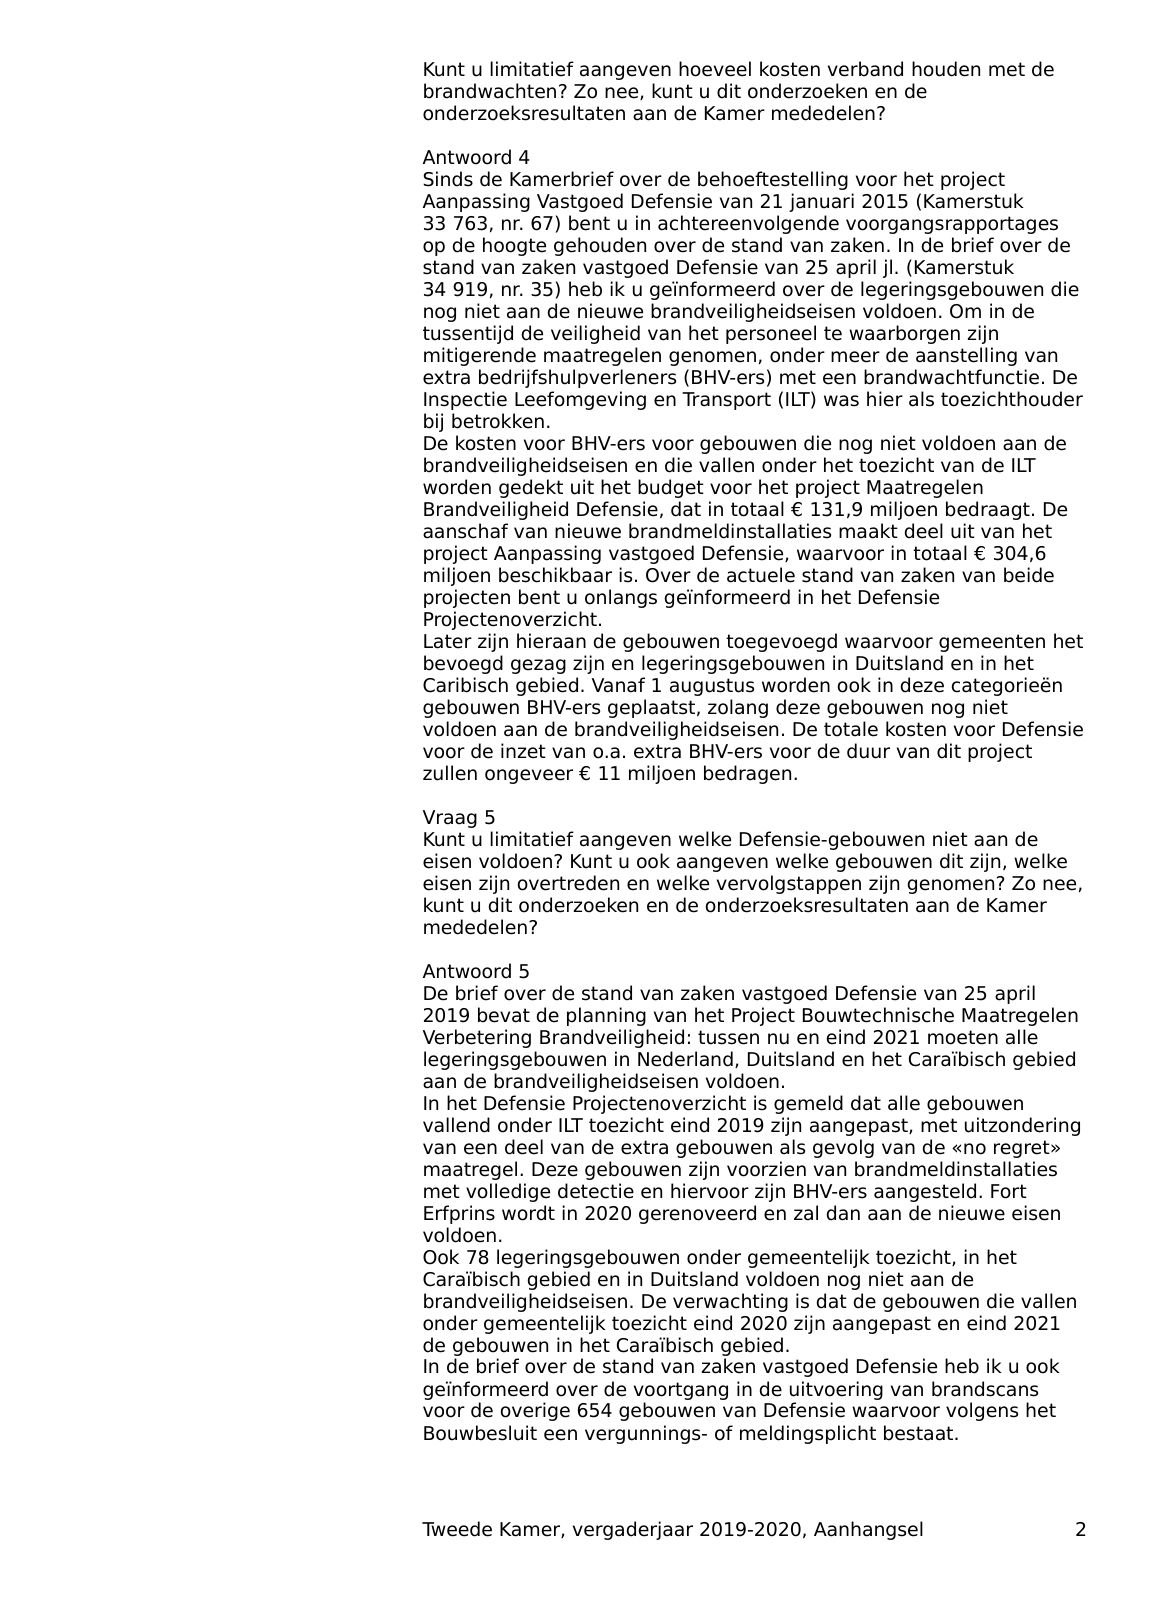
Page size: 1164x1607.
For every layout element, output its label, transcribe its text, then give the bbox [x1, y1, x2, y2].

text Kunt u limitatief aangeven hoeveel kosten verband houden met de brandwachten? Zo nee, kunt u dit onderzoeken en de onderzoeksresultaten aan de Kamer mededelen? [422, 59, 1087, 125]
text In het Defensie Projectenoverzicht is gemeld dat alle gebouwen vallend onder ILT toezicht eind 2019 zijn aangepast, met uitzondering van een deel van de extra gebouwen als gevolg van de «no regret» maatregel. Deze gebouwen zijn voorzien van brandmeldinstallaties met volledige detectie en hiervoor zijn BHV-ers aangesteld. Fort Erfprins wordt in 2020 gerenoveerd en zal dan aan de nieuwe eisen voldoen. [422, 1093, 1087, 1247]
text Antwoord 5 [422, 961, 1087, 983]
text Vraag 5 [422, 807, 1087, 829]
text Later zijn hieraan de gebouwen toegevoegd waarvoor gemeenten het bevoegd gezag zijn en legeringsgebouwen in Duitsland en in het Caribisch gebied. Vanaf 1 augustus worden ook in deze categorieën gebouwen BHV-ers geplaatst, zolang deze gebouwen nog niet voldoen aan de brandveiligheidseisen. De totale kosten voor Defensie voor de inzet van o.a. extra BHV-ers voor de duur van dit project zullen ongeveer € 11 miljoen bedragen. [422, 631, 1087, 784]
text Ook 78 legeringsgebouwen onder gemeentelijk toezicht, in het Caraïbisch gebied en in Duitsland voldoen nog niet aan de brandveiligheidseisen. De verwachting is dat de gebouwen die vallen onder gemeentelijk toezicht eind 2020 zijn aangepast en eind 2021 de gebouwen in het Caraïbisch gebied. [422, 1247, 1087, 1356]
text Kunt u limitatief aangeven welke Defensie-gebouwen niet aan de eisen voldoen? Kunt u ook aangeven welke gebouwen dit zijn, welke eisen zijn overtreden en welke vervolgstappen zijn genomen? Zo nee, kunt u dit onderzoeken en de onderzoeksresultaten aan de Kamer mededelen? [422, 829, 1087, 939]
text Sinds de Kamerbrief over de behoeftestelling voor het project Aanpassing Vastgoed Defensie van 21 januari 2015 (Kamerstuk 33 763, nr. 67) bent u in achtereenvolgende voorgangsrapportages op de hoogte gehouden over de stand van zaken. In de brief over de stand van zaken vastgoed Defensie van 25 april jl. (Kamerstuk 34 919, nr. 35) heb ik u geïnformeerd over de legeringsgebouwen die nog niet aan de nieuwe brandveiligheidseisen voldoen. Om in de tussentijd de veiligheid van het personeel te waarborgen zijn mitigerende maatregelen genomen, onder meer de aanstelling van extra bedrijfshulpverleners (BHV-ers) met een brandwachtfunctie. De Inspectie Leefomgeving en Transport (ILT) was hier als toezichthouder bij betrokken. [422, 169, 1087, 433]
text De kosten voor BHV-ers voor gebouwen die nog niet voldoen aan de brandveiligheidseisen en die vallen onder het toezicht van de ILT worden gedekt uit het budget voor het project Maatregelen Brandveiligheid Defensie, dat in totaal € 131,9 miljoen bedraagt. De aanschaf van nieuwe brandmeldinstallaties maakt deel uit van het project Aanpassing vastgoed Defensie, waarvoor in totaal € 304,6 miljoen beschikbaar is. Over de actuele stand van zaken van beide projecten bent u onlangs geïnformeerd in het Defensie Projectenoverzicht. [422, 433, 1087, 631]
text De brief over de stand van zaken vastgoed Defensie van 25 april 2019 bevat de planning van het Project Bouwtechnische Maatregelen Verbetering Brandveiligheid: tussen nu en eind 2021 moeten alle legeringsgebouwen in Nederland, Duitsland en het Caraïbisch gebied aan de brandveiligheidseisen voldoen. [422, 983, 1087, 1093]
text In de brief over de stand van zaken vastgoed Defensie heb ik u ook geïnformeerd over de voortgang in de uitvoering van brandscans voor de overige 654 gebouwen van Defensie waarvoor volgens het Bouwbesluit een vergunnings- of meldingsplicht bestaat. [422, 1356, 1087, 1444]
text Antwoord 4 [422, 147, 1087, 169]
